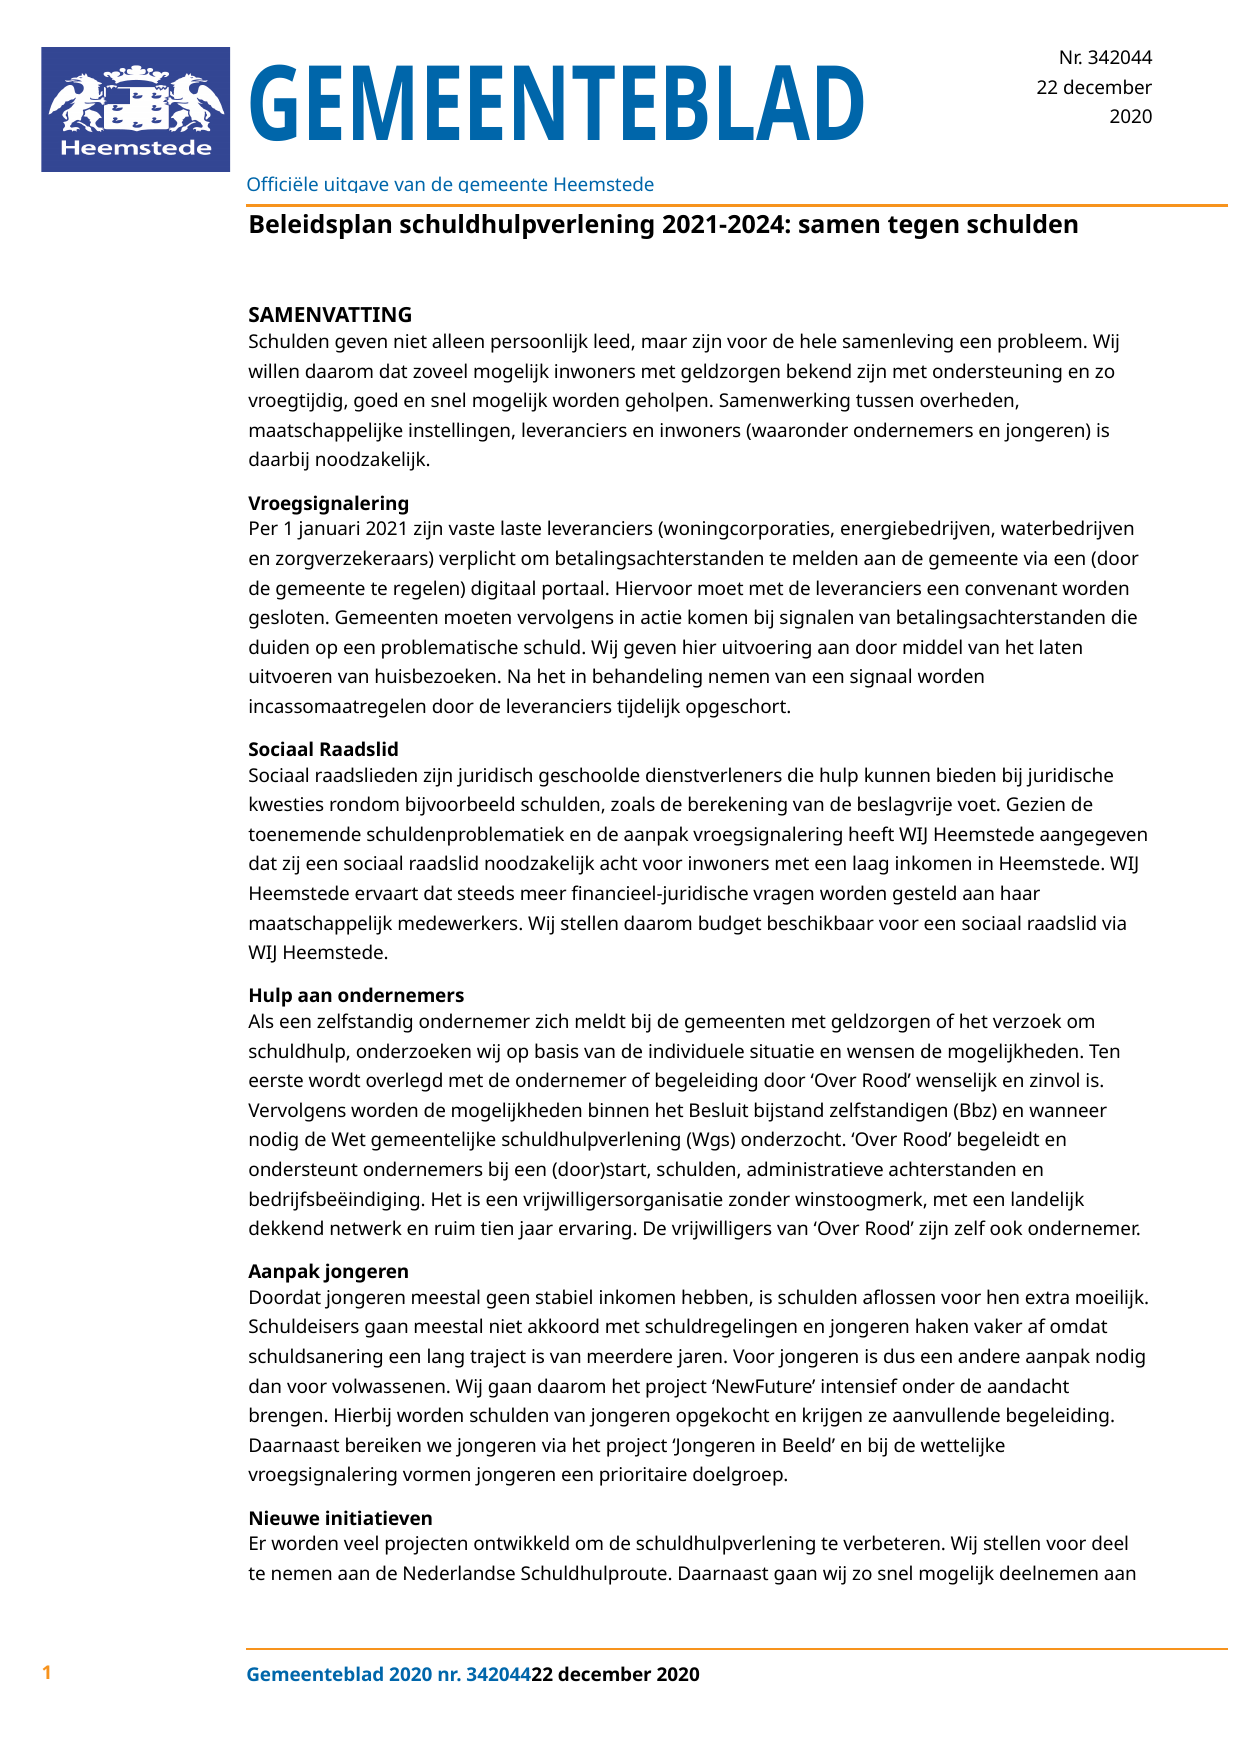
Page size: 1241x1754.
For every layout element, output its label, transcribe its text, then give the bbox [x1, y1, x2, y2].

text Sociaal raadslieden zijn juridisch geschoolde dienstverleners die hulp kunnen bieden bij juridische kwesties rondom bijvoorbeeld schulden, zoals de berekening van de beslagvrije voet. Gezien de toenemende schuldenproblematiek en de aanpak vroegsignalering heeft WIJ Heemstede aangegeven dat zij een sociaal raadslid noodzakelijk acht voor inwoners met een laag inkomen in Heemstede. WIJ Heemstede ervaart dat steeds meer financieel-juridische vragen worden gesteld aan haar maatschappelijk medewerkers. Wij stellen daarom budget beschikbaar voor een sociaal raadslid via WIJ Heemstede. [248, 762, 1152, 965]
text Per 1 januari 2021 zijn vaste laste leveranciers (woningcorporaties, energiebedrijven, waterbedrijven en zorgverzekeraars) verplicht om betalingsachterstanden te melden aan de gemeente via een (door de gemeente te regelen) digitaal portaal. Hiervoor moet met de leveranciers een convenant worden gesloten. Gemeenten moeten vervolgens in actie komen bij signalen van betalingsachterstanden die duiden op een problematische schuld. Wij geven hier uitvoering aan door middel van het laten uitvoeren van huisbezoeken. Na het in behandeling nemen van een signaal worden incassomaatregelen door de leveranciers tijdelijk opgeschort. [248, 516, 1152, 719]
text Als een zelfstandig ondernemer zich meldt bij de gemeenten met geldzorgen of het verzoek om schuldhulp, onderzoeken wij op basis van de individuele situatie en wensen de mogelijkheden. Ten eerste wordt overlegd met de ondernemer of begeleiding door ‘Over Rood’ wenselijk en zinvol is. Vervolgens worden de mogelijkheden binnen het Besluit bijstand zelfstandigen (Bbz) en wanneer nodig de Wet gemeentelijke schuldhulpverlening (Wgs) onderzocht. ‘Over Rood’ begeleidt en ondersteunt ondernemers bij een (door)start, schulden, administratieve achterstanden en bedrijfsbeëindiging. Het is een vrijwilligersorganisatie zonder winstoogmerk, met een landelijk dekkend netwerk en ruim tien jaar ervaring. De vrijwilligers van ‘Over Rood’ zijn zelf ook ondernemer. [248, 1008, 1152, 1241]
text Vroegsignalering [248, 490, 1152, 516]
text Aanpak jongeren [248, 1258, 1152, 1284]
text Doordat jongeren meestal geen stabiel inkomen hebben, is schulden aflossen voor hen extra moeilijk. Schuldeisers gaan meestal niet akkoord met schuldregelingen en jongeren haken vaker af omdat schuldsanering een lang traject is van meerdere jaren. Voor jongeren is dus een andere aanpak nodig dan voor volwassenen. Wij gaan daarom het project ‘NewFuture’ intensief onder de aandacht brengen. Hierbij worden schulden van jongeren opgekocht en krijgen ze aanvullende begeleiding. Daarnaast bereiken we jongeren via het project ‘Jongeren in Beeld’ en bij de wettelijke vroegsignalering vormen jongeren een prioritaire doelgroep. [248, 1284, 1152, 1487]
text Er worden veel projecten ontwikkeld om de schuldhulpverlening te verbeteren. Wij stellen voor deel te nemen aan de Nederlandse Schuldhulproute. Daarnaast gaan wij zo snel mogelijk deelnemen aan [248, 1531, 1152, 1586]
text Schulden geven niet alleen persoonlijk leed, maar zijn voor de hele samenleving een probleem. Wij willen daarom dat zoveel mogelijk inwoners met geldzorgen bekend zijn met ondersteuning en zo vroegtijdig, goed en snel mogelijk worden geholpen. Samenwerking tussen overheden, maatschappelijke instellingen, leveranciers en inwoners (waaronder ondernemers en jongeren) is daarbij noodzakelijk. [248, 328, 1152, 472]
text Hulp aan ondernemers [248, 982, 1152, 1008]
text Sociaal Raadslid [248, 736, 1152, 762]
text SAMENVATTING [248, 300, 1152, 328]
picture [41, 47, 231, 172]
text Nieuwe initiatieven [248, 1505, 1152, 1531]
text Beleidsplan schuldhulpverlening 2021-2024: samen tegen schulden [248, 207, 1152, 241]
